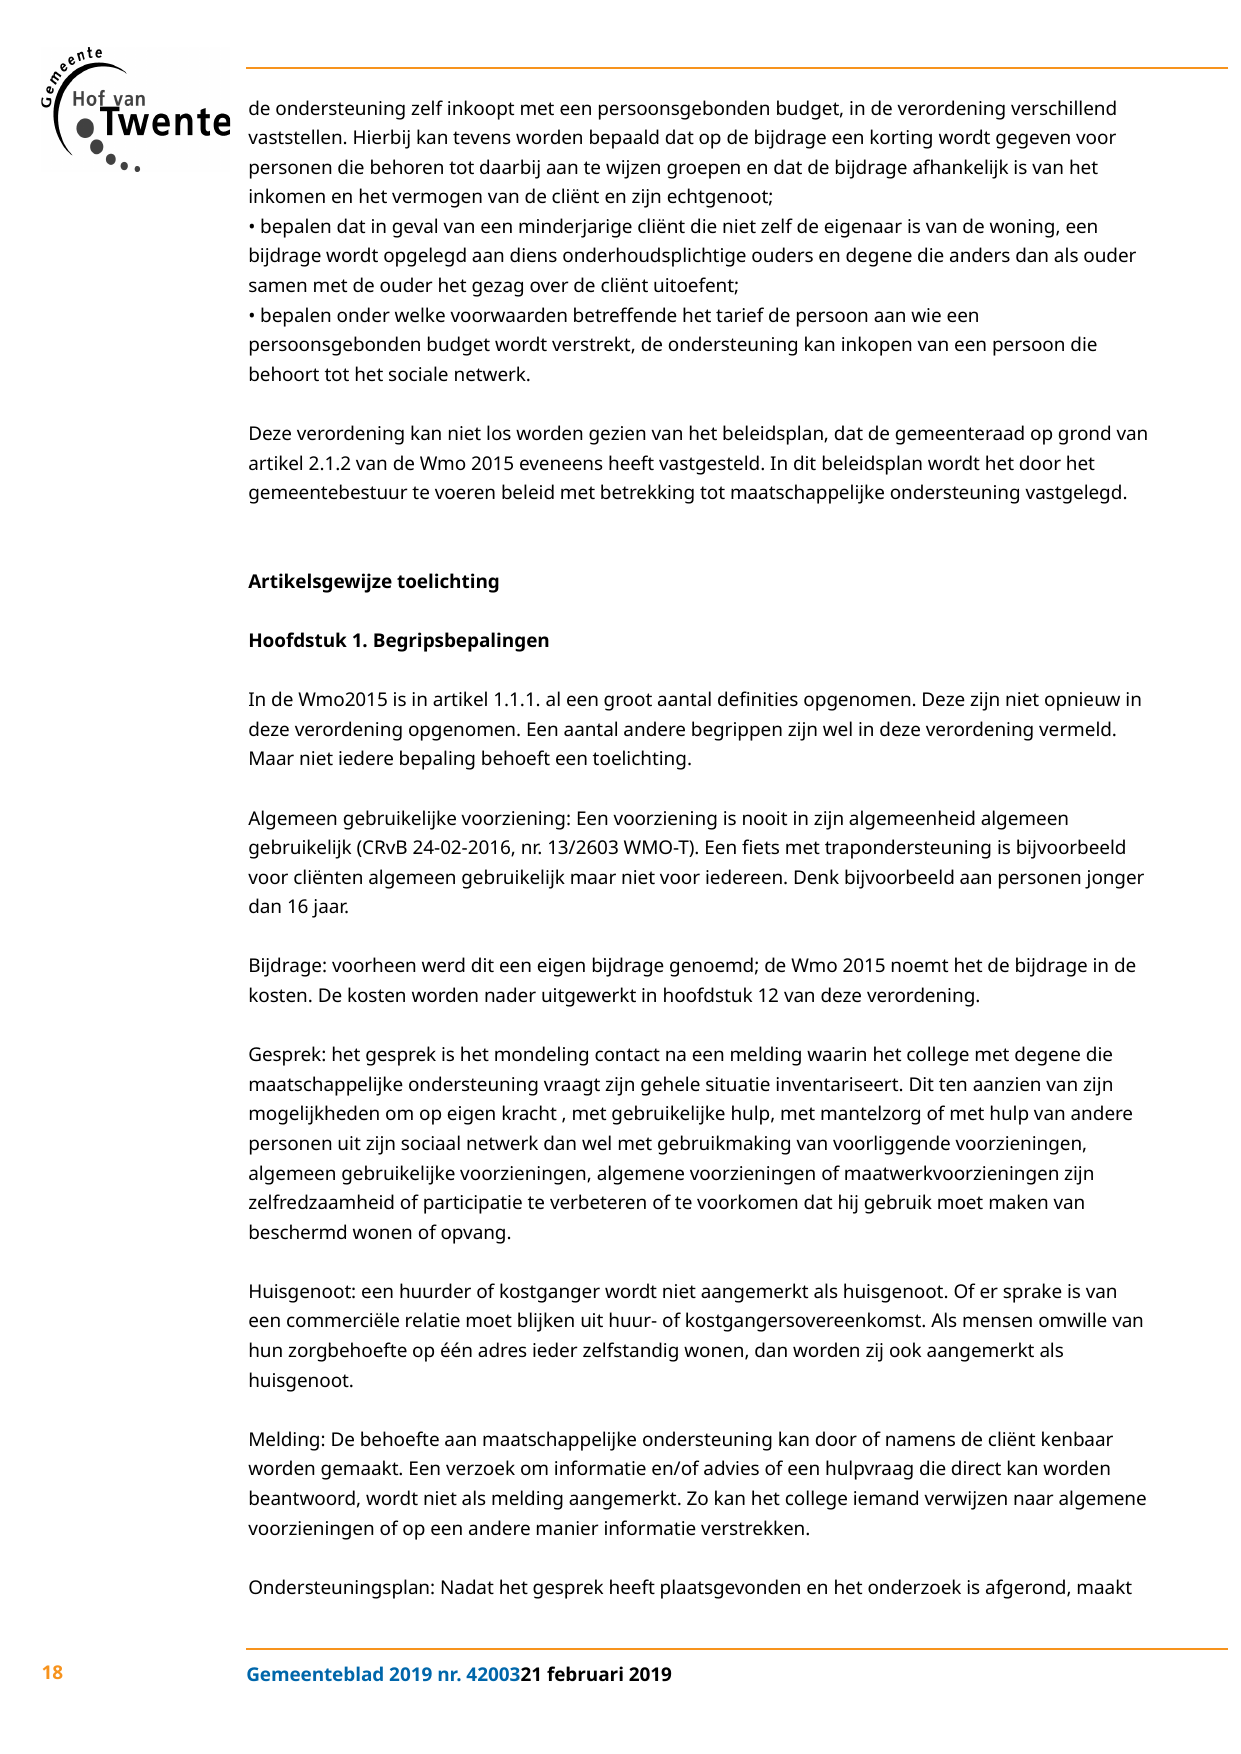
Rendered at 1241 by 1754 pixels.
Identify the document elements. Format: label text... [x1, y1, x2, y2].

text Huisgenoot: een huurder of kostganger wordt niet aangemerkt als huisgenoot. Of er sprake is van een commerciële relatie moet blijken uit huur- of kostgangersovereenkomst. Als mensen omwille van hun zorgbehoefte op één adres ieder zelfstandig wonen, dan worden zij ook aangemerkt als huisgenoot. [248, 1278, 1152, 1393]
text Algemeen gebruikelijke voorziening: Een voorziening is nooit in zijn algemeenheid algemeen gebruikelijk (CRvB 24-02-2016, nr. 13/2603 WMO-T). Een fiets met trapondersteuning is bijvoorbeeld voor cliënten algemeen gebruikelijk maar niet voor iedereen. Denk bijvoorbeeld aan personen jonger dan 16 jaar. [248, 805, 1152, 919]
text Melding: De behoefte aan maatschappelijke ondersteuning kan door of namens de cliënt kenbaar worden gemaakt. Een verzoek om informatie en/of advies of een hulpvraag die direct kan worden beantwoord, wordt niet als melding aangemerkt. Zo kan het college iemand verwijzen naar algemene voorzieningen of op een andere manier informatie verstrekken. [248, 1426, 1152, 1541]
text Ondersteuningsplan: Nadat het gesprek heeft plaatsgevonden en het onderzoek is afgerond, maakt [248, 1574, 1152, 1600]
text Bijdrage: voorheen werd dit een eigen bijdrage genoemd; de Wmo 2015 noemt het de bijdrage in de kosten. De kosten worden nader uitgewerkt in hoofdstuk 12 van deze verordening. [248, 953, 1152, 1008]
text Artikelsgewijze toelichting [248, 568, 1152, 594]
text • bepalen dat in geval van een minderjarige cliënt die niet zelf de eigenaar is van de woning, een bijdrage wordt opgelegd aan diens onderhoudsplichtige ouders en degene die anders dan als ouder samen met de ouder het gezag over de cliënt uitoefent; [248, 213, 1152, 298]
text In de Wmo2015 is in artikel 1.1.1. al een groot aantal definities opgenomen. Deze zijn niet opnieuw in deze verordening opgenomen. Een aantal andere begrippen zijn wel in deze verordening vermeld. Maar niet iedere bepaling behoeft een toelichting. [248, 686, 1152, 771]
text de ondersteuning zelf inkoopt met een persoonsgebonden budget, in de verordening verschillend vaststellen. Hierbij kan tevens worden bepaald dat op de bijdrage een korting wordt gegeven voor personen die behoren tot daarbij aan te wijzen groepen en dat de bijdrage afhankelijk is van het inkomen en het vermogen van de cliënt en zijn echtgenoot; [248, 95, 1152, 209]
text Deze verordening kan niet los worden gezien van het beleidsplan, dat de gemeenteraad op grond van artikel 2.1.2 van de Wmo 2015 eveneens heeft vastgesteld. In dit beleidsplan wordt het door het gemeentebestuur te voeren beleid met betrekking tot maatschappelijke ondersteuning vastgelegd. [248, 420, 1152, 505]
text Gesprek: het gesprek is het mondeling contact na een melding waarin het college met degene die maatschappelijke ondersteuning vraagt zijn gehele situatie inventariseert. Dit ten aanzien van zijn mogelijkheden om op eigen kracht , met gebruikelijke hulp, met mantelzorg of met hulp van andere personen uit zijn sociaal netwerk dan wel met gebruikmaking van voorliggende voorzieningen, algemeen gebruikelijke voorzieningen, algemene voorzieningen of maatwerkvoorzieningen zijn zelfredzaamheid of participatie te verbeteren of te voorkomen dat hij gebruik moet maken van beschermd wonen of opvang. [248, 1041, 1152, 1245]
text • bepalen onder welke voorwaarden betreffende het tarief de persoon aan wie een persoonsgebonden budget wordt verstrekt, de ondersteuning kan inkopen van een persoon die behoort tot het sociale netwerk. [248, 302, 1152, 387]
text Hoofdstuk 1. Begripsbepalingen [248, 627, 1152, 653]
picture [41, 47, 231, 172]
